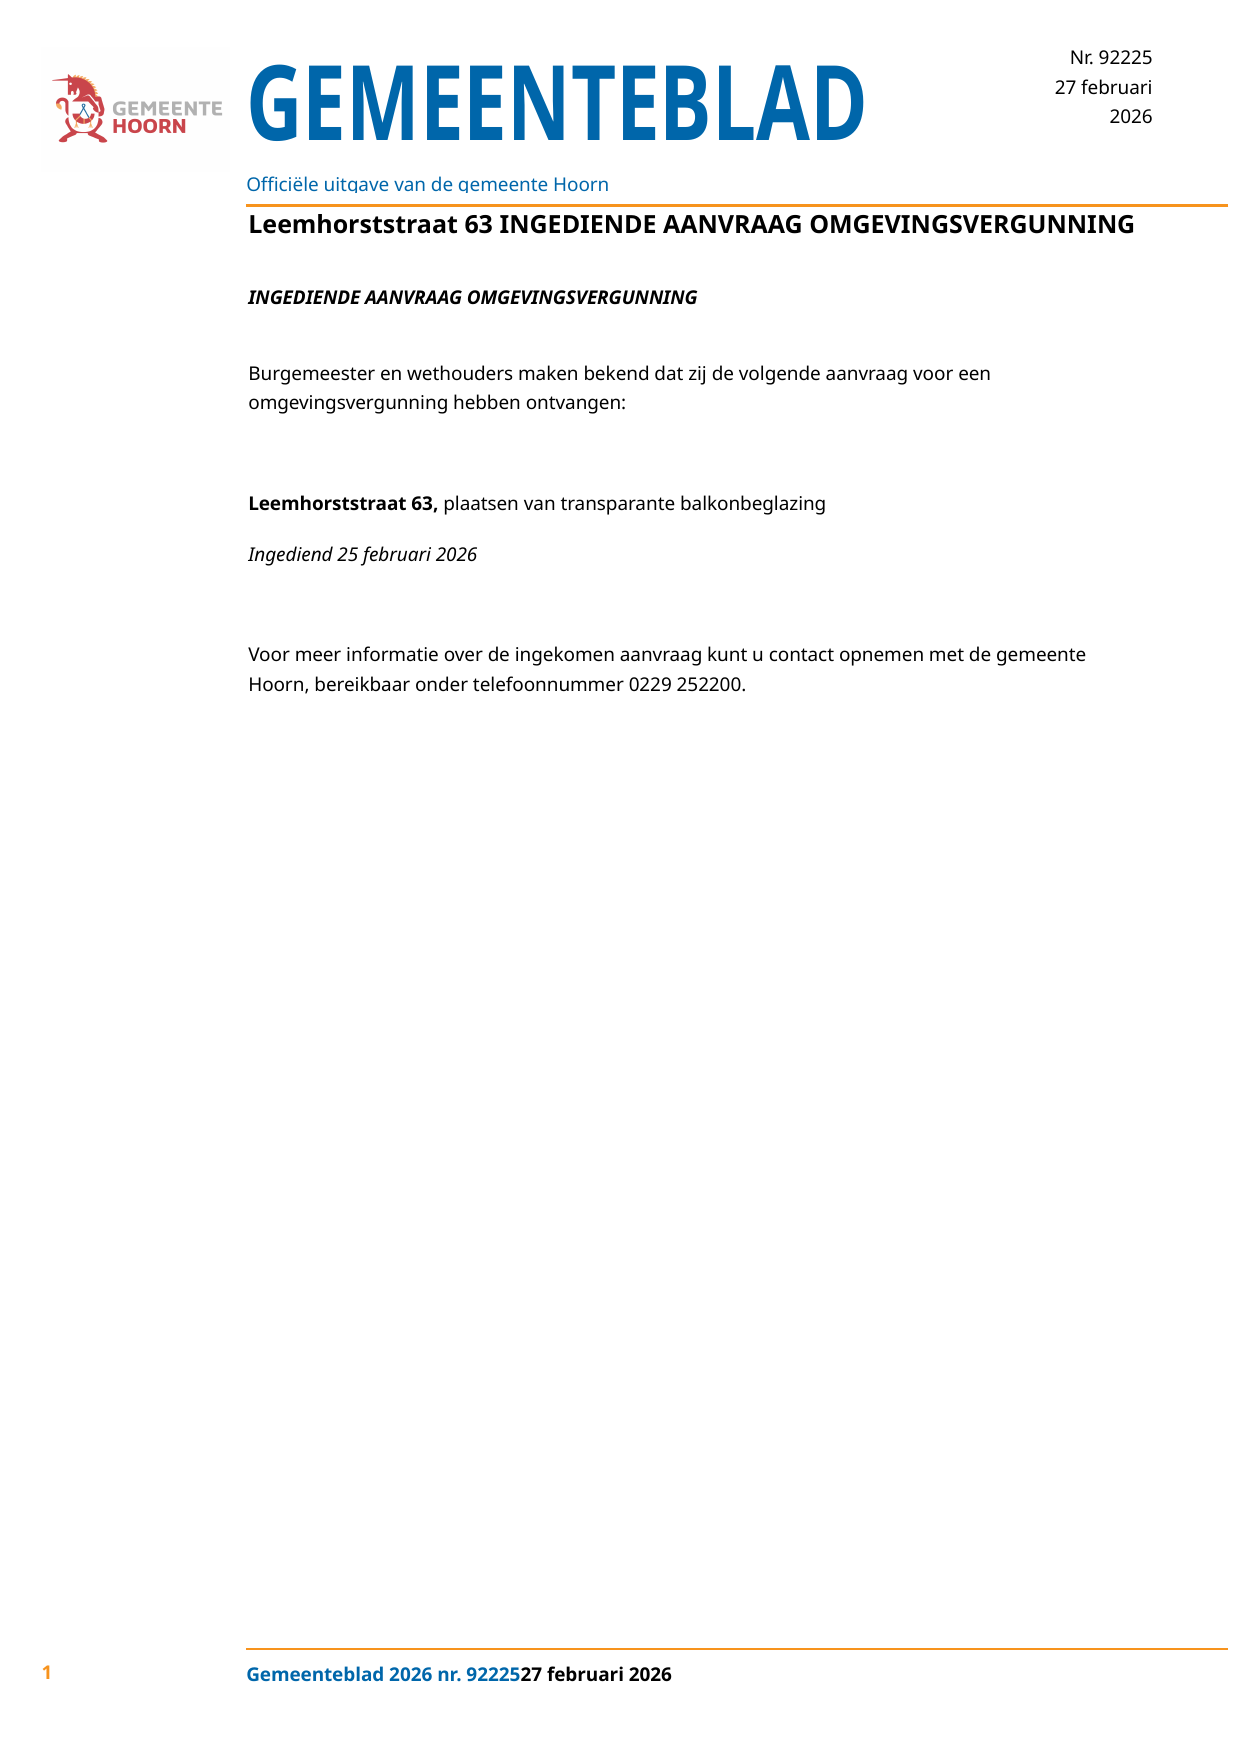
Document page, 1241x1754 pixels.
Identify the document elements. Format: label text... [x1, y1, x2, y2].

text Leemhorststraat 63, plaatsen van transparante balkonbeglazing [248, 490, 1152, 516]
text Ingediend 25 februari 2026 [248, 541, 1152, 567]
text INGEDIENDE AANVRAAG OMGEVINGSVERGUNNING [248, 284, 1152, 309]
text Burgemeester en wethouders maken bekend dat zij de volgende aanvraag voor een omgevingsvergunning hebben ontvangen: [248, 360, 1152, 415]
text Voor meer informatie over de ingekomen aanvraag kunt u contact opnemen met de gemeente Hoorn, bereikbaar onder telefoonnummer 0229 252200. [248, 642, 1152, 697]
text Leemhorststraat 63 INGEDIENDE AANVRAAG OMGEVINGSVERGUNNING [248, 207, 1152, 241]
picture [41, 47, 231, 172]
